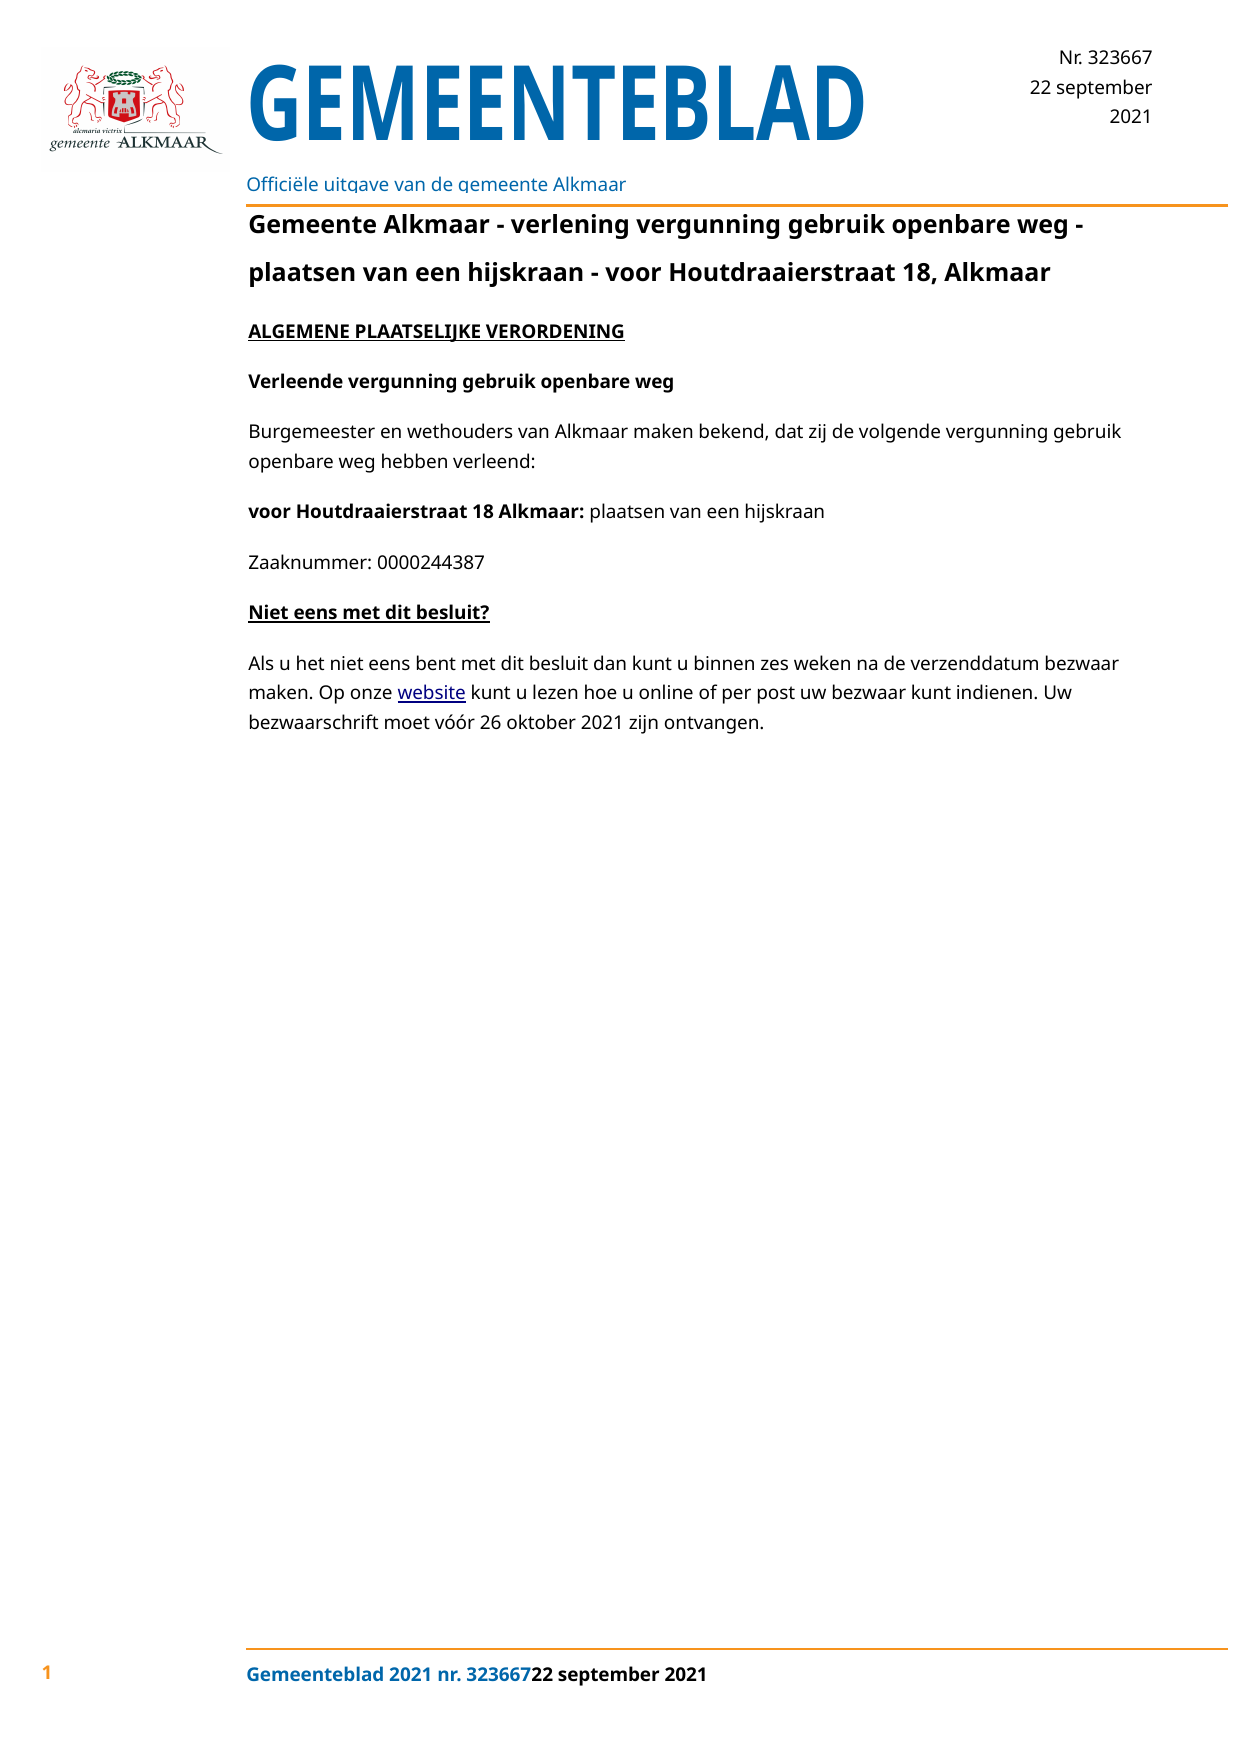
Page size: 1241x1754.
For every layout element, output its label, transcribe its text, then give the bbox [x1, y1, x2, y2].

text Gemeente Alkmaar - verlening vergunning gebruik openbare weg - plaatsen van een hijskraan - voor Houtdraaierstraat 18, Alkmaar [248, 207, 1152, 288]
text Niet eens met dit besluit? [248, 599, 1152, 625]
picture [41, 47, 231, 172]
text Verleende vergunning gebruik openbare weg [248, 368, 1152, 394]
text Burgemeester en wethouders van Alkmaar maken bekend, dat zij de volgende vergunning gebruik openbare weg hebben verleend: [248, 419, 1152, 474]
text voor Houtdraaierstraat 18 Alkmaar: plaatsen van een hijskraan [248, 499, 1152, 524]
text ALGEMENE PLAATSELIJKE VERORDENING [248, 318, 1152, 344]
text Als u het niet eens bent met dit besluit dan kunt u binnen zes weken na de verzenddatum bezwaar maken. Op onze website kunt u lezen hoe u online of per post uw bezwaar kunt indienen. Uw bezwaarschrift moet vóór 26 oktober 2021 zijn ontvangen. [248, 650, 1152, 735]
text Zaaknummer: 0000244387 [248, 549, 1152, 575]
